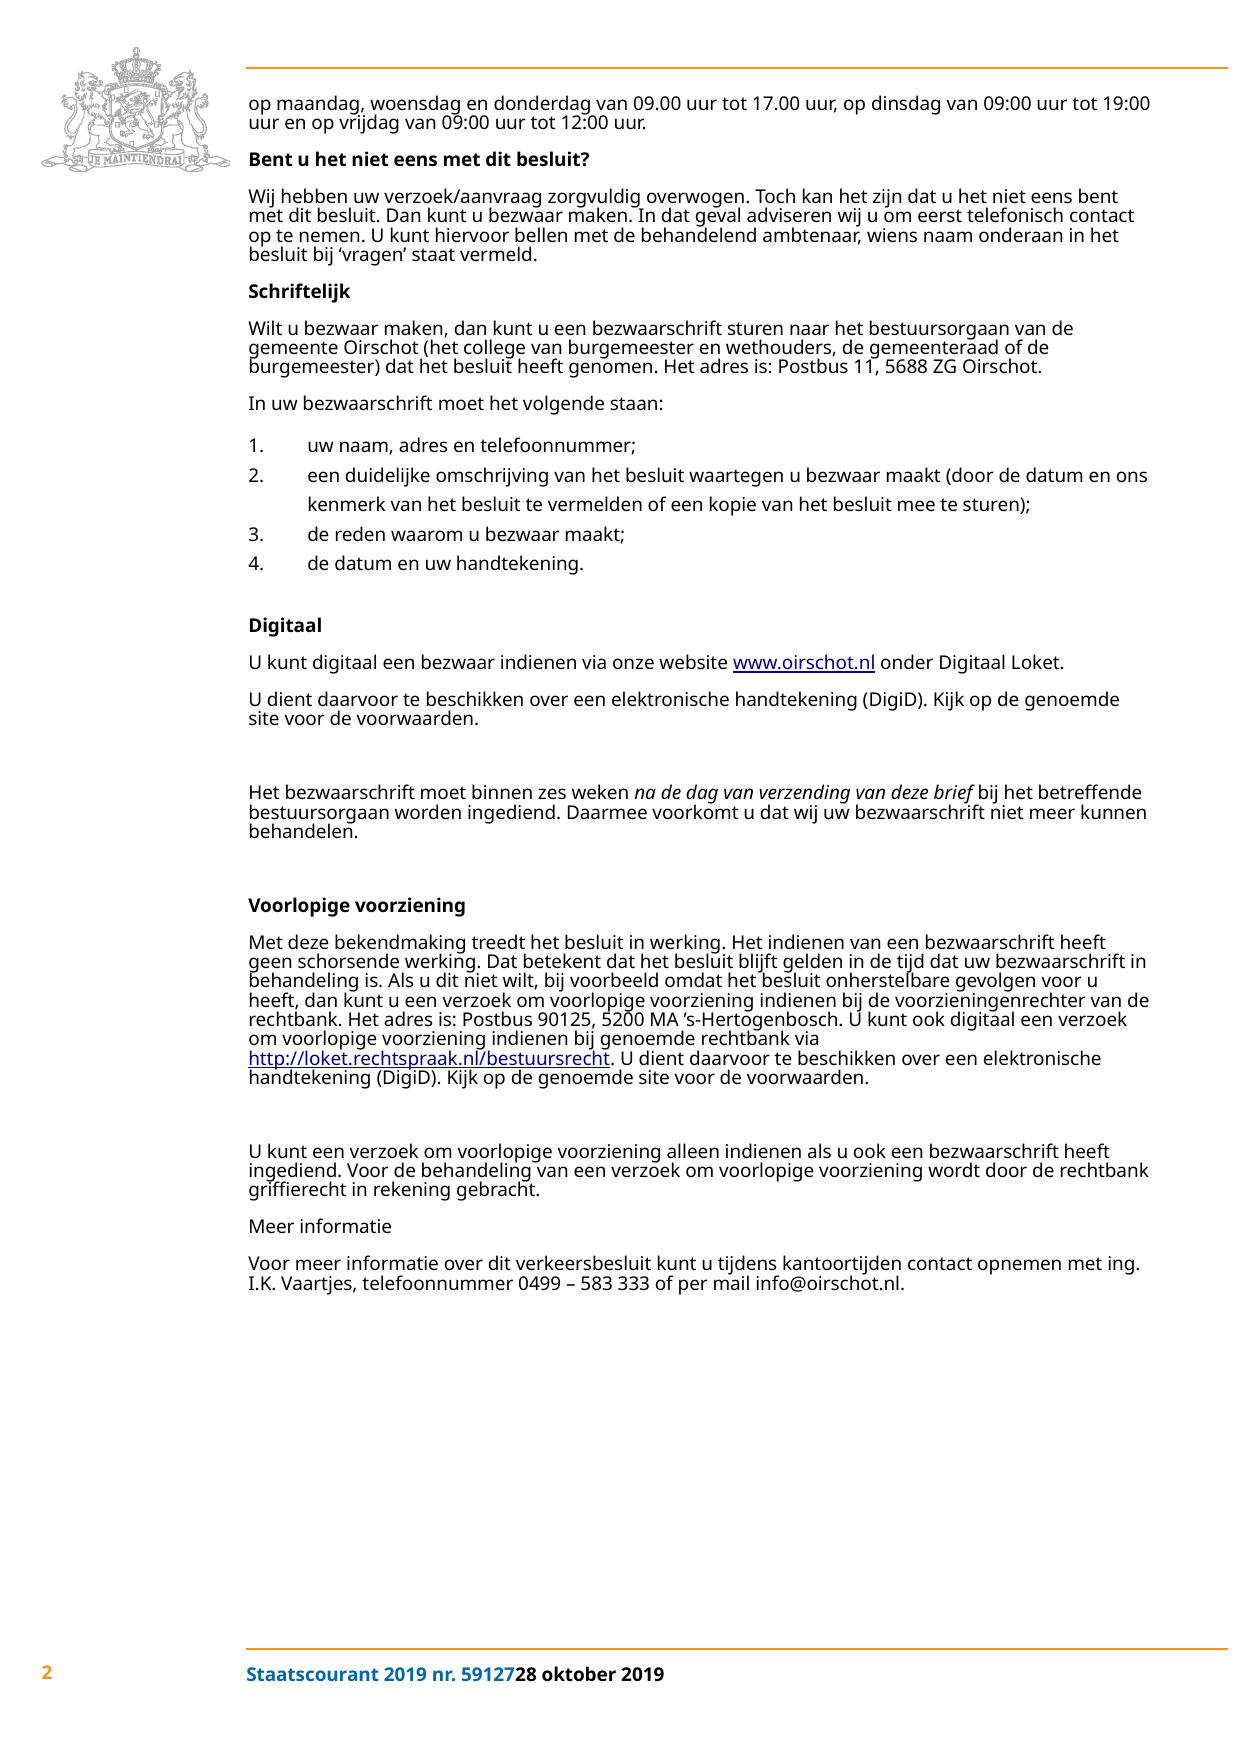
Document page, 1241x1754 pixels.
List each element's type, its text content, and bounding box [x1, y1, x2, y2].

text In uw bezwaarschrift moet het volgende staan: [248, 395, 1152, 414]
text Wilt u bezwaar maken, dan kunt u een bezwaarschrift sturen naar het bestuursorgaan van de gemeente Oirschot (het college van burgemeester en wethouders, de gemeenteraad of de burgemeester) dat het besluit heeft genomen. Het adres is: Postbus 11, 5688 ZG Oirschot. [248, 320, 1152, 378]
text Wij hebben uw verzoek/aanvraag zorgvuldig overwogen. Toch kan het zijn dat u het niet eens bent met dit besluit. Dan kunt u bezwaar maken. In dat geval adviseren wij u om eerst telefonisch contact op te nemen. U kunt hiervoor bellen met de behandelend ambtenaar, wiens naam onderaan in het besluit bij ‘vragen’ staat vermeld. [248, 188, 1152, 265]
text Schriftelijk [248, 283, 1152, 302]
text U kunt digitaal een bezwaar indienen via onze website www.oirschot.nl onder Digitaal Loket. [248, 654, 1152, 673]
list uw naam, adres en telefoonnummer; [248, 432, 1152, 458]
list de reden waarom u bezwaar maakt; [248, 521, 1152, 547]
text Bent u het niet eens met dit besluit? [248, 151, 1152, 170]
text Meer informatie [248, 1218, 1152, 1237]
text Voor meer informatie over dit verkeersbesluit kunt u tijdens kantoortijden contact opnemen met ing. I.K. Vaartjes, telefoonnummer 0499 – 583 333 of per mail info@oirschot.nl. [248, 1255, 1152, 1294]
text Voorlopige voorziening [248, 897, 1152, 916]
text op maandag, woensdag en donderdag van 09.00 uur tot 17.00 uur, op dinsdag van 09:00 uur tot 19:00 uur en op vrijdag van 09:00 uur tot 12:00 uur. [248, 95, 1152, 133]
text U dient daarvoor te beschikken over een elektronische handtekening (DigiD). Kijk op de genoemde site voor de voorwaarden. [248, 691, 1152, 730]
text Het bezwaarschrift moet binnen zes weken na de dag van verzending van deze brief bij het betreffende bestuursorgaan worden ingediend. Daarmee voorkomt u dat wij uw bezwaarschrift niet meer kunnen behandelen. [248, 784, 1152, 842]
text Digitaal [248, 617, 1152, 636]
list een duidelijke omschrijving van het besluit waartegen u bezwaar maakt (door de datum en ons kenmerk van het besluit te vermelden of een kopie van het besluit mee te sturen); [248, 462, 1152, 517]
text Met deze bekendmaking treedt het besluit in werking. Het indienen van een bezwaarschrift heeft geen schorsende werking. Dat betekent dat het besluit blijft gelden in de tijd dat uw bezwaarschrift in behandeling is. Als u dit niet wilt, bij voorbeeld omdat het besluit onherstelbare gevolgen voor u heeft, dan kunt u een verzoek om voorlopige voorziening indienen bij de voorzieningenrechter van de rechtbank. Het adres is: Postbus 90125, 5200 MA ’s-Hertogenbosch. U kunt ook digitaal een verzoek om voorlopige voorziening indienen bij genoemde rechtbank via http://loket.rechtspraak.nl/bestuursrecht. U dient daarvoor te beschikken over een elektronische handtekening (DigiD). Kijk op de genoemde site voor de voorwaarden. [248, 934, 1152, 1088]
picture [41, 47, 231, 172]
text U kunt een verzoek om voorlopige voorziening alleen indienen als u ook een bezwaarschrift heeft ingediend. Voor de behandeling van een verzoek om voorlopige voorziening wordt door de rechtbank griffierecht in rekening gebracht. [248, 1143, 1152, 1201]
list de datum en uw handtekening. [248, 551, 1152, 576]
